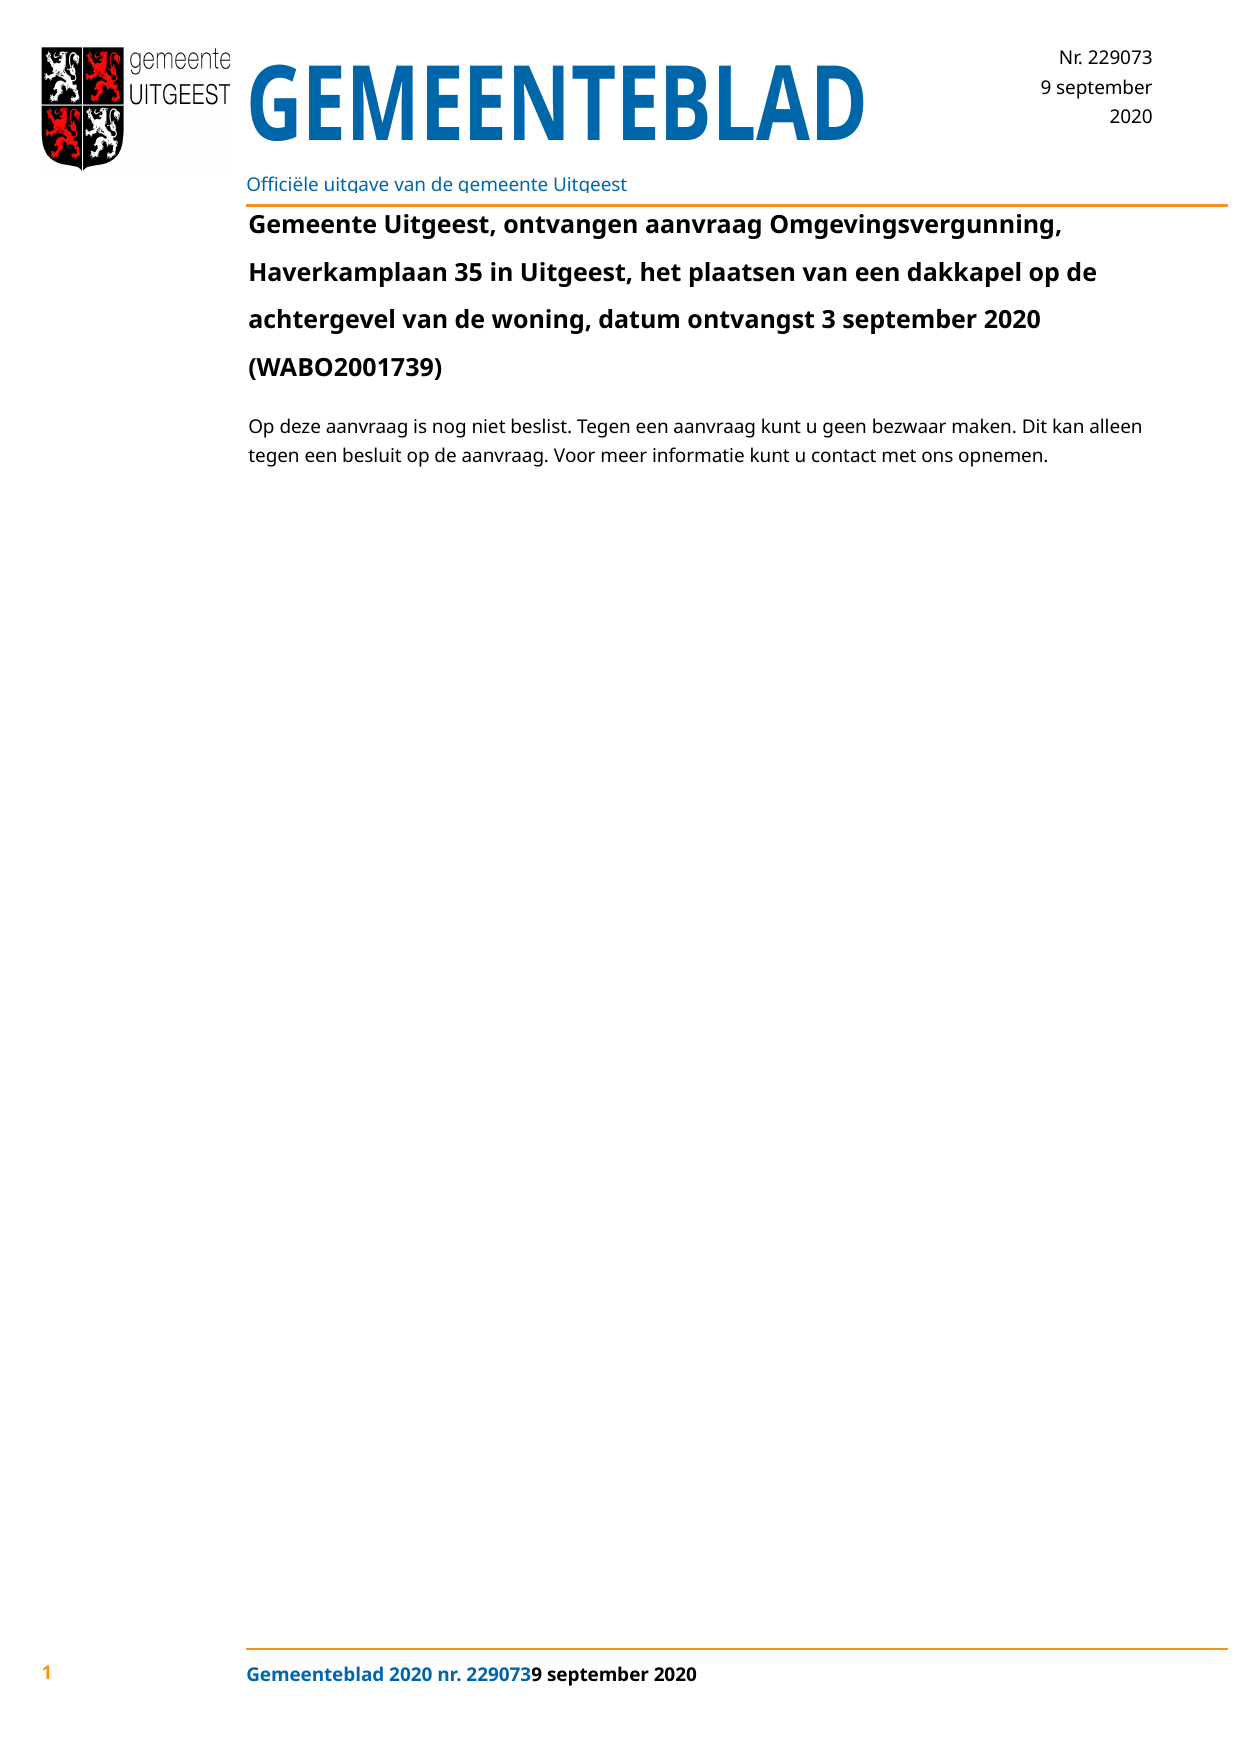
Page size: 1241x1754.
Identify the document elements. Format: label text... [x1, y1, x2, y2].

picture [41, 47, 231, 172]
text Op deze aanvraag is nog niet beslist. Tegen een aanvraag kunt u geen bezwaar maken. Dit kan alleen tegen een besluit op de aanvraag. Voor meer informatie kunt u contact met ons opnemen. [248, 413, 1152, 468]
text Gemeente Uitgeest, ontvangen aanvraag Omgevingsvergunning, Haverkamplaan 35 in Uitgeest, het plaatsen van een dakkapel op de achtergevel van de woning, datum ontvangst 3 september 2020 (WABO2001739) [248, 207, 1152, 384]
